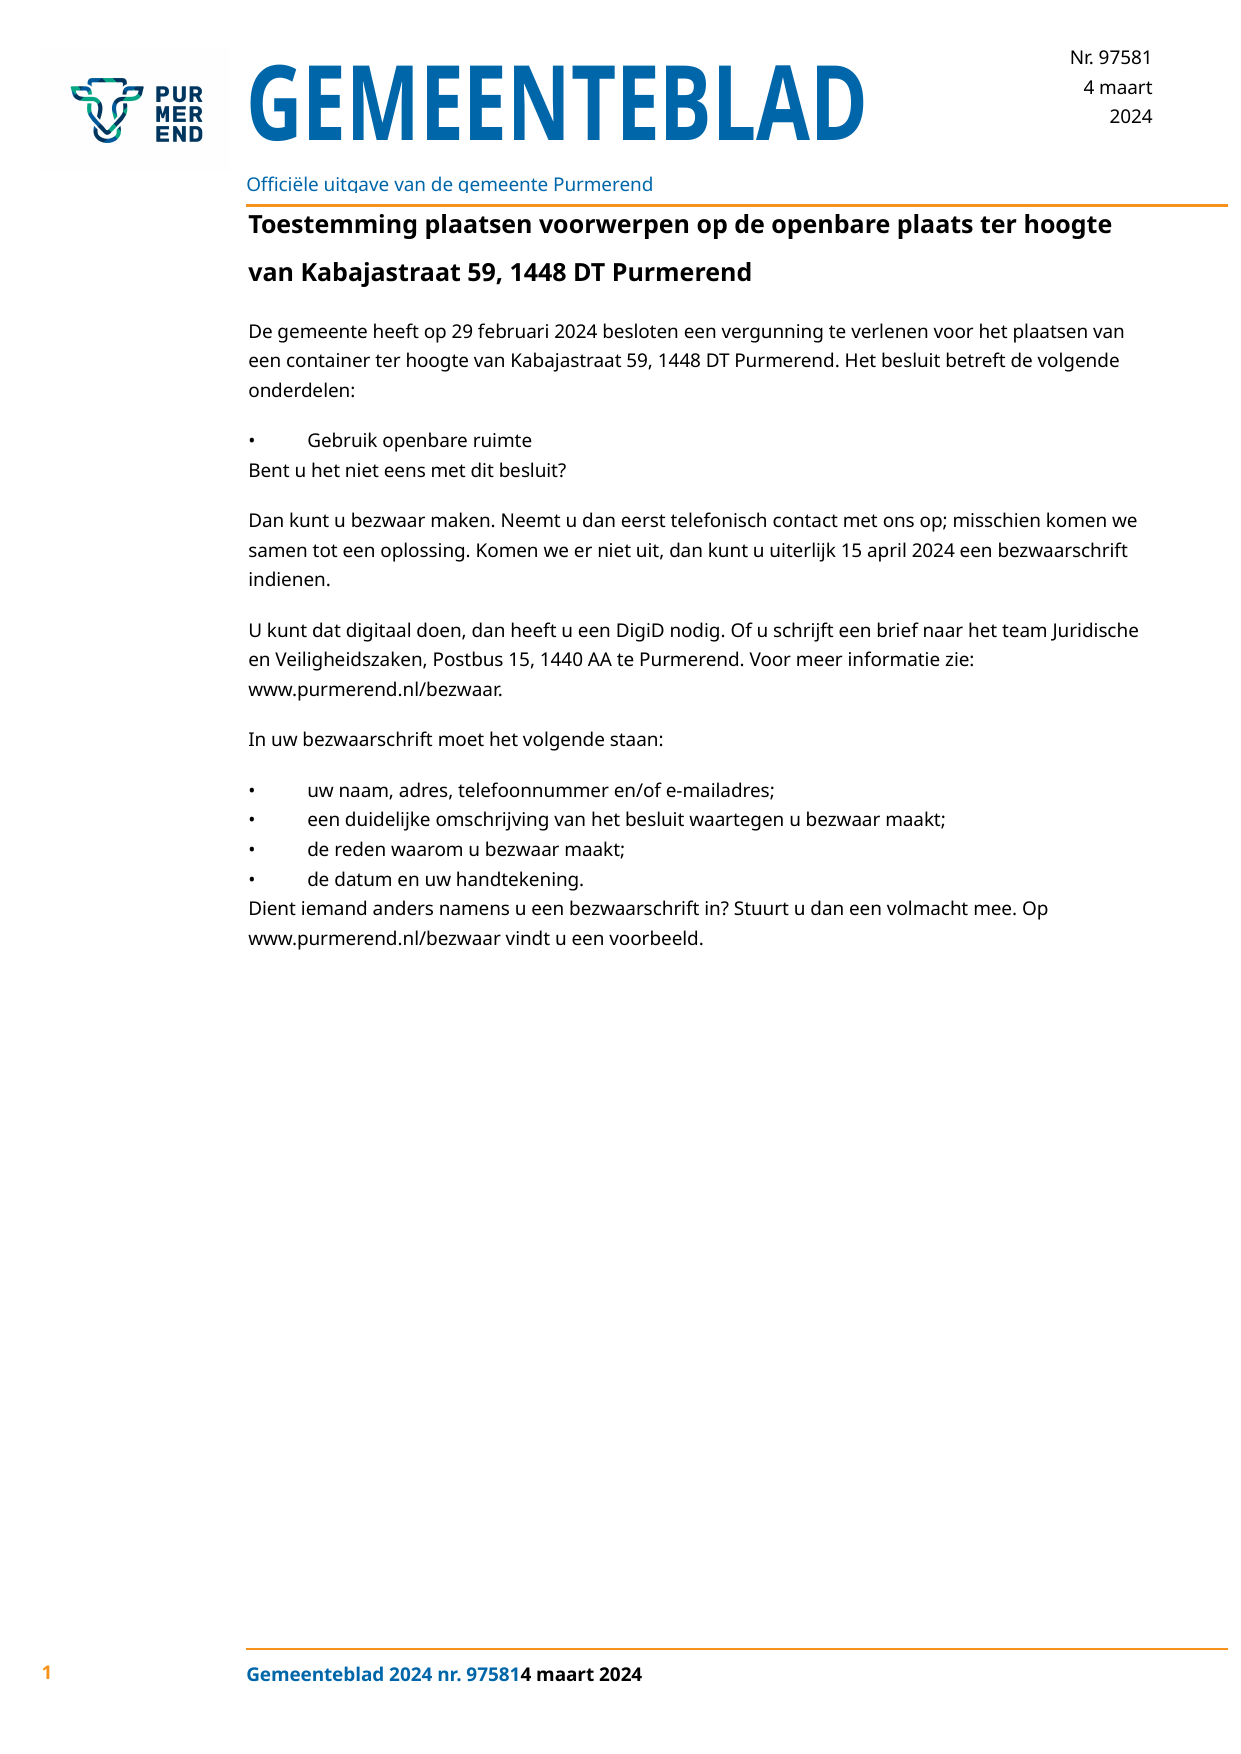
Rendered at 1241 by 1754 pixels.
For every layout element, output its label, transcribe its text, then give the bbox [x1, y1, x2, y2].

text De gemeente heeft op 29 februari 2024 besloten een vergunning te verlenen voor het plaatsen van een container ter hoogte van Kabajastraat 59, 1448 DT Purmerend. Het besluit betreft de volgende onderdelen: [248, 318, 1152, 403]
list de reden waarom u bezwaar maakt; [248, 836, 1152, 862]
list Gebruik openbare ruimte [248, 427, 1152, 453]
list uw naam, adres, telefoonnummer en/of e-mailadres; [248, 777, 1152, 803]
text Dan kunt u bezwaar maken. Neemt u dan eerst telefonisch contact met ons op; misschien komen we samen tot een oplossing. Komen we er niet uit, dan kunt u uiterlijk 15 april 2024 een bezwaarschrift indienen. [248, 507, 1152, 592]
text U kunt dat digitaal doen, dan heeft u een DigiD nodig. Of u schrijft een brief naar het team Juridische en Veiligheidszaken, Postbus 15, 1440 AA te Purmerend. Voor meer informatie zie: www.purmerend.nl/bezwaar. [248, 617, 1152, 702]
text Toestemming plaatsen voorwerpen op de openbare plaats ter hoogte van Kabajastraat 59, 1448 DT Purmerend [248, 207, 1152, 288]
text In uw bezwaarschrift moet het volgende staan: [248, 727, 1152, 752]
list een duidelijke omschrijving van het besluit waartegen u bezwaar maakt; [248, 807, 1152, 832]
text Dient iemand anders namens u een bezwaarschrift in? Stuurt u dan een volmacht mee. Op www.purmerend.nl/bezwaar vindt u een voorbeeld. [248, 895, 1152, 951]
text Bent u het niet eens met dit besluit? [248, 457, 1152, 483]
picture [41, 47, 231, 172]
list de datum en uw handtekening. [248, 866, 1152, 892]
